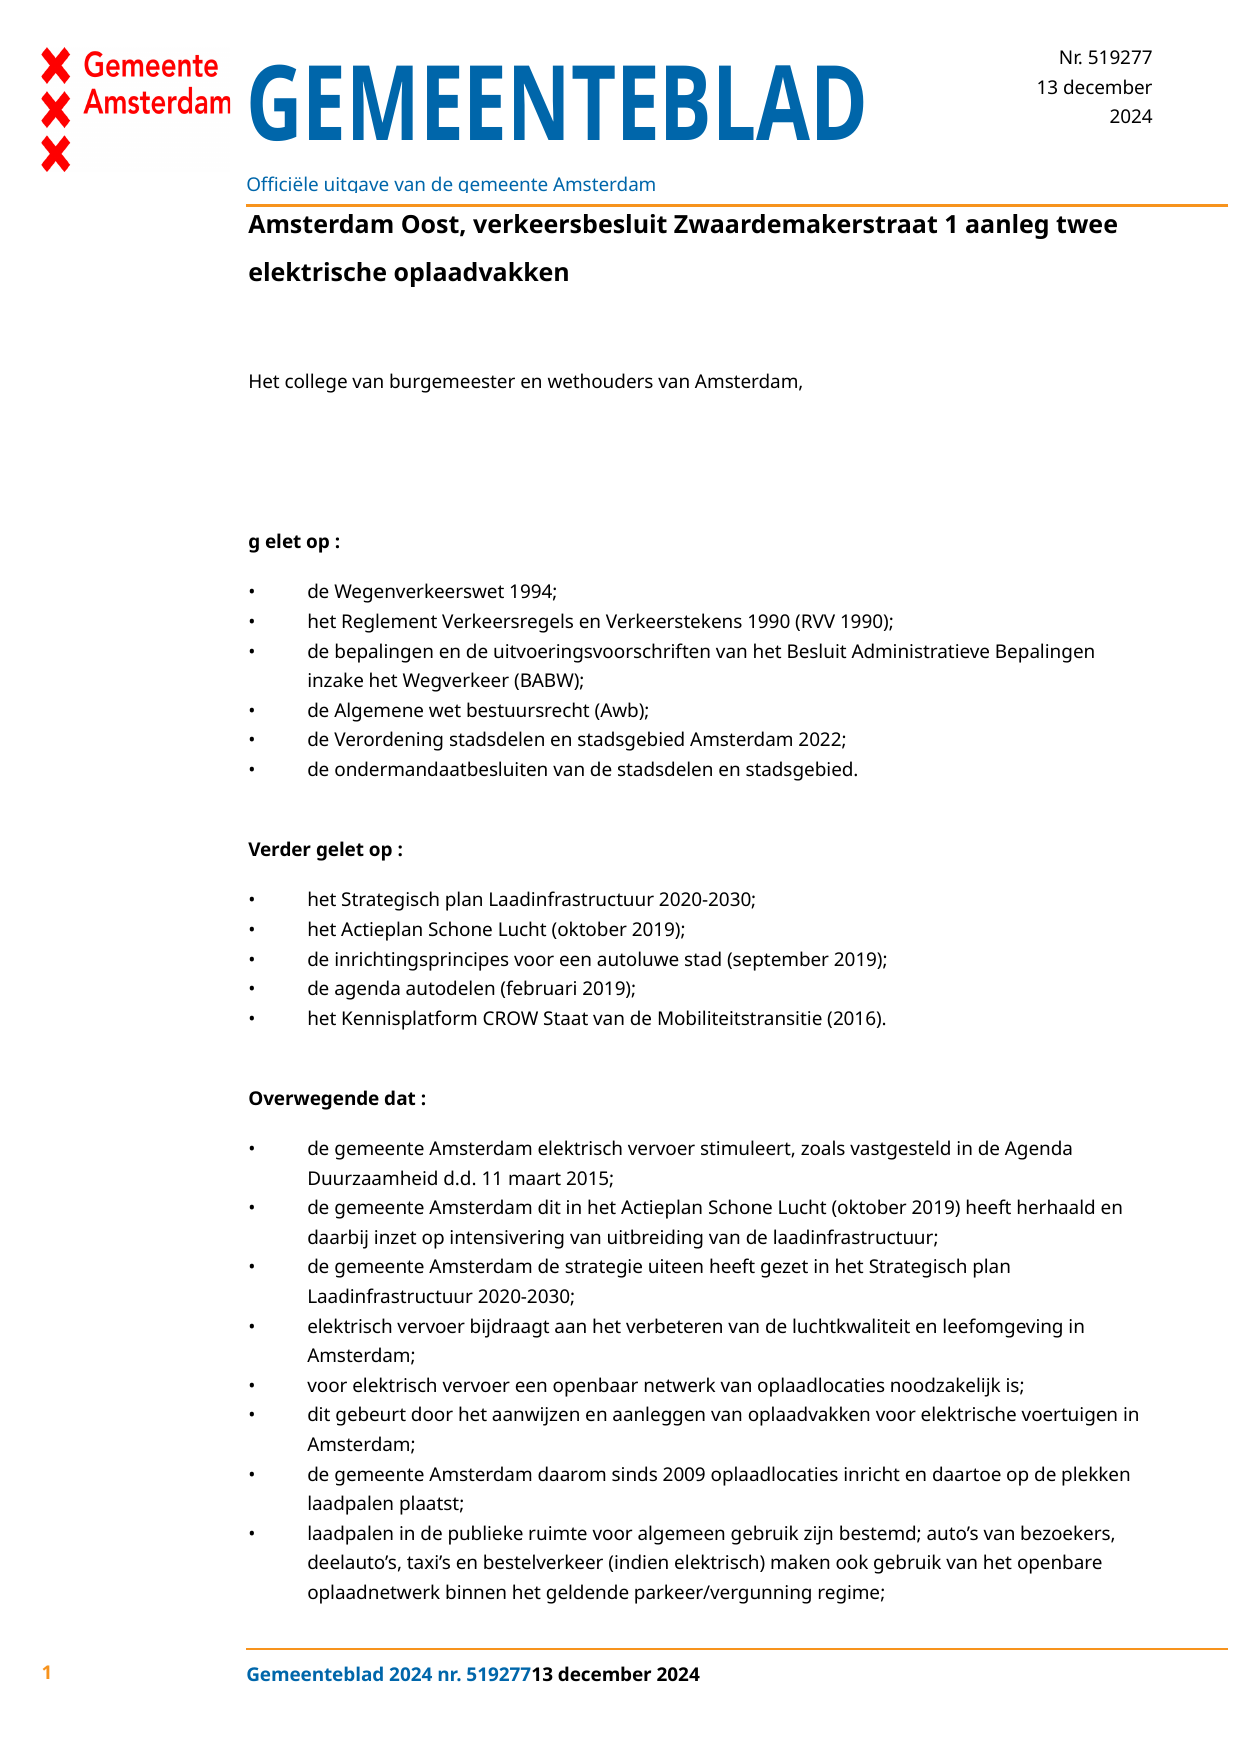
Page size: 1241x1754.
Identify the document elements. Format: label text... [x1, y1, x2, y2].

picture [41, 47, 231, 172]
list de Algemene wet bestuursrecht (Awb); [248, 697, 1152, 723]
list het Actieplan Schone Lucht (oktober 2019); [248, 916, 1152, 942]
text Overwegende dat : [248, 1085, 1152, 1111]
list de ondermandaatbesluiten van de stadsdelen en stadsgebied. [248, 756, 1152, 782]
list elektrisch vervoer bijdraagt aan het verbeteren van de luchtkwaliteit en leefomgeving in Amsterdam; [248, 1313, 1152, 1368]
text Amsterdam Oost, verkeersbesluit Zwaardemakerstraat 1 aanleg twee elektrische oplaadvakken [248, 207, 1152, 288]
list het Kennisplatform CROW Staat van de Mobiliteitstransitie (2016). [248, 1005, 1152, 1031]
list de gemeente Amsterdam elektrisch vervoer stimuleert, zoals vastgesteld in de Agenda Duurzaamheid d.d. 11 maart 2015; [248, 1135, 1152, 1191]
list laadpalen in de publieke ruimte voor algemeen gebruik zijn bestemd; auto’s van bezoekers, deelauto’s, taxi’s en bestelverkeer (indien elektrisch) maken ook gebruik van het openbare oplaadnetwerk binnen het geldende parkeer/vergunning regime; [248, 1520, 1152, 1605]
list de inrichtingsprincipes voor een autoluwe stad (september 2019); [248, 946, 1152, 971]
text g elet op : [248, 528, 1152, 554]
list het Strategisch plan Laadinfrastructuur 2020-2030; [248, 887, 1152, 912]
list de gemeente Amsterdam dit in het Actieplan Schone Lucht (oktober 2019) heeft herhaald en daarbij inzet op intensivering van uitbreiding van de laadinfrastructuur; [248, 1194, 1152, 1250]
list de agenda autodelen (februari 2019); [248, 975, 1152, 1001]
text Het college van burgemeester en wethouders van Amsterdam, [248, 368, 1152, 394]
text Verder gelet op : [248, 836, 1152, 862]
list de gemeente Amsterdam daarom sinds 2009 oplaadlocaties inricht en daartoe op de plekken laadpalen plaatst; [248, 1461, 1152, 1516]
list dit gebeurt door het aanwijzen en aanleggen van oplaadvakken voor elektrische voertuigen in Amsterdam; [248, 1402, 1152, 1457]
list de Wegenverkeerswet 1994; [248, 579, 1152, 604]
list de Verordening stadsdelen en stadsgebied Amsterdam 2022; [248, 727, 1152, 752]
list de bepalingen en de uitvoeringsvoorschriften van het Besluit Administratieve Bepalingen inzake het Wegverkeer (BABW); [248, 638, 1152, 693]
list het Reglement Verkeersregels en Verkeerstekens 1990 (RVV 1990); [248, 608, 1152, 634]
list de gemeente Amsterdam de strategie uiteen heeft gezet in het Strategisch plan Laadinfrastructuur 2020-2030; [248, 1254, 1152, 1309]
list voor elektrisch vervoer een openbaar netwerk van oplaadlocaties noodzakelijk is; [248, 1372, 1152, 1398]
